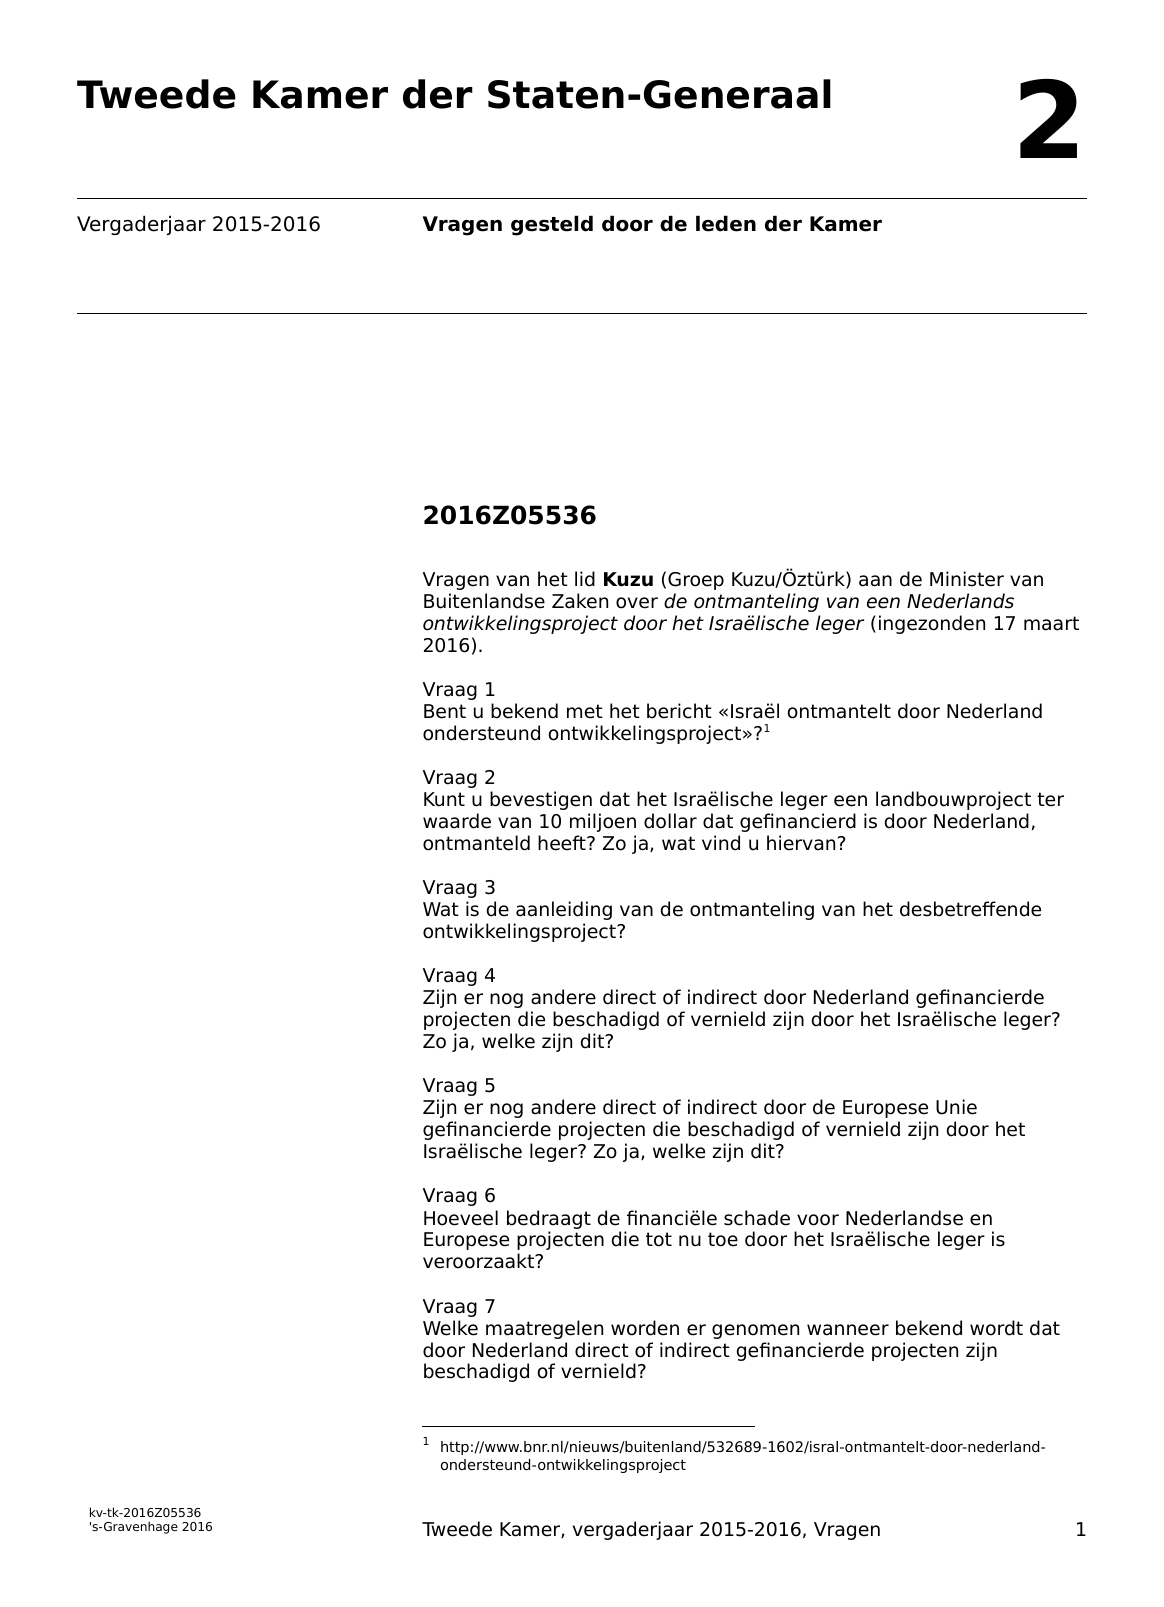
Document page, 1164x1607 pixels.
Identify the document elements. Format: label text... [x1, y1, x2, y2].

text Vraag 6 [422, 1185, 1087, 1207]
table_cell Vragen gesteld door de leden der Kamer [422, 199, 1087, 313]
table_header Tweede Kamer der Staten-Generaal [77, 59, 886, 198]
text Kunt u bevestigen dat het Israëlische leger een landbouwproject ter waarde van 10 miljoen dollar dat gefinancierd is door Nederland, ontmanteld heeft? Zo ja, wat vind u hiervan? [422, 789, 1087, 855]
text 's-Gravenhage 2016 [88, 1520, 323, 1534]
text http://www.bnr.nl/nieuws/buitenland/532689-1602/isral-ontmantelt-door-nederland-ondersteund-ontwikkelingsproject [422, 1435, 1087, 1474]
text Zijn er nog andere direct of indirect door de Europese Unie gefinancierde projecten die beschadigd of vernield zijn door het Israëlische leger? Zo ja, welke zijn dit? [422, 1097, 1087, 1163]
text Welke maatregelen worden er genomen wanneer bekend wordt dat door Nederland direct of indirect gefinancierde projecten zijn beschadigd of vernield? [422, 1317, 1087, 1383]
text Vraag 5 [422, 1075, 1087, 1097]
text Vraag 1 [422, 679, 1087, 701]
text Hoeveel bedraagt de financiële schade voor Nederlandse en Europese projecten die tot nu toe door het Israëlische leger is veroorzaakt? [422, 1207, 1087, 1273]
text Vragen van het lid Kuzu (Groep Kuzu/Öztürk) aan de Minister van Buitenlandse Zaken over de ontmanteling van een Nederlands ontwikkelingsproject door het Israëlische leger (ingezonden 17 maart 2016). [422, 569, 1087, 657]
text Zijn er nog andere direct of indirect door Nederland gefinancierde projecten die beschadigd of vernield zijn door het Israëlische leger? Zo ja, welke zijn dit? [422, 987, 1087, 1053]
text Vraag 4 [422, 965, 1087, 987]
text Vraag 7 [422, 1296, 1087, 1317]
text 2016Z05536 [422, 501, 1087, 531]
text Bent u bekend met het bericht «Israël ontmantelt door Nederland ondersteund ontwikkelingsproject»? [422, 701, 1087, 745]
table_cell Vergaderjaar 2015-2016 [77, 199, 422, 313]
table_header 2 [886, 59, 1087, 198]
text Vraag 2 [422, 767, 1087, 789]
text Vraag 3 [422, 877, 1087, 899]
text Wat is de aanleiding van de ontmanteling van het desbetreffende ontwikkelingsproject? [422, 899, 1087, 943]
text kv-tk-2016Z05536 [88, 1506, 323, 1520]
